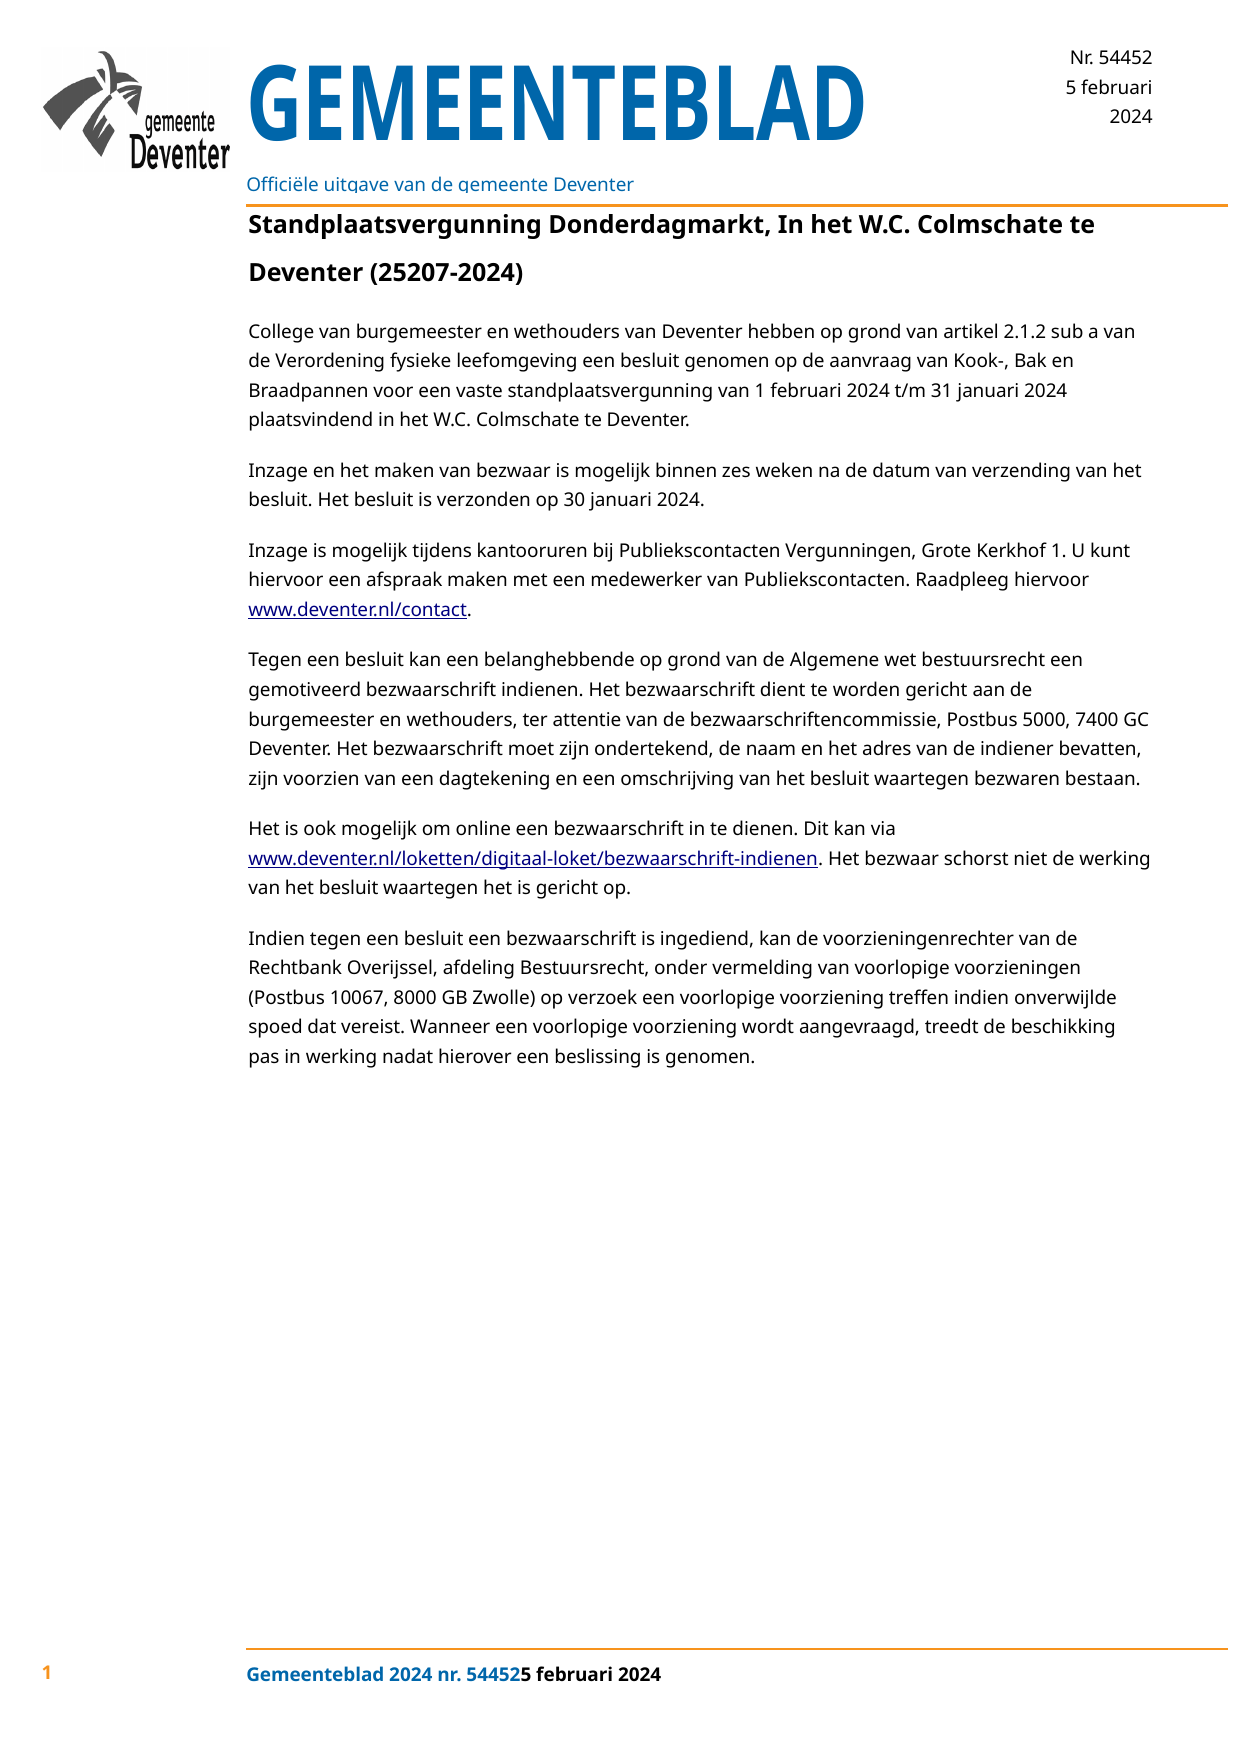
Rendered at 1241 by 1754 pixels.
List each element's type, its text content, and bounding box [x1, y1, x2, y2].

text Het is ook mogelijk om online een bezwaarschrift in te dienen. Dit kan via www.deventer.nl/loketten/digitaal-loket/bezwaarschrift-indienen. Het bezwaar schorst niet de werking van het besluit waartegen het is gericht op. [248, 815, 1152, 900]
text Standplaatsvergunning Donderdagmarkt, In het W.C. Colmschate te Deventer (25207-2024) [248, 207, 1152, 288]
text College van burgemeester en wethouders van Deventer hebben op grond van artikel 2.1.2 sub a van de Verordening fysieke leefomgeving een besluit genomen op de aanvraag van Kook-, Bak en Braadpannen voor een vaste standplaatsvergunning van 1 februari 2024 t/m 31 januari 2024 plaatsvindend in het W.C. Colmschate te Deventer. [248, 318, 1152, 432]
text Inzage en het maken van bezwaar is mogelijk binnen zes weken na de datum van verzending van het besluit. Het besluit is verzonden op 30 januari 2024. [248, 457, 1152, 512]
text Tegen een besluit kan een belanghebbende op grond van de Algemene wet bestuursrecht een gemotiveerd bezwaarschrift indienen. Het bezwaarschrift dient te worden gericht aan de burgemeester en wethouders, ter attentie van de bezwaarschriftencommissie, Postbus 5000, 7400 GC Deventer. Het bezwaarschrift moet zijn ondertekend, de naam en het adres van de indiener bevatten, zijn voorzien van een dagtekening en een omschrijving van het besluit waartegen bezwaren bestaan. [248, 647, 1152, 791]
text Inzage is mogelijk tijdens kantooruren bij Publiekscontacten Vergunningen, Grote Kerkhof 1. U kunt hiervoor een afspraak maken met een medewerker van Publiekscontacten. Raadpleeg hiervoor www.deventer.nl/contact. [248, 537, 1152, 622]
picture [41, 47, 231, 172]
text Indien tegen een besluit een bezwaarschrift is ingediend, kan de voorzieningenrechter van de Rechtbank Overijssel, afdeling Bestuursrecht, onder vermelding van voorlopige voorzieningen (Postbus 10067, 8000 GB Zwolle) op verzoek een voorlopige voorziening treffen indien onverwijlde spoed dat vereist. Wanneer een voorlopige voorziening wordt aangevraagd, treedt de beschikking pas in werking nadat hierover een beslissing is genomen. [248, 925, 1152, 1069]
